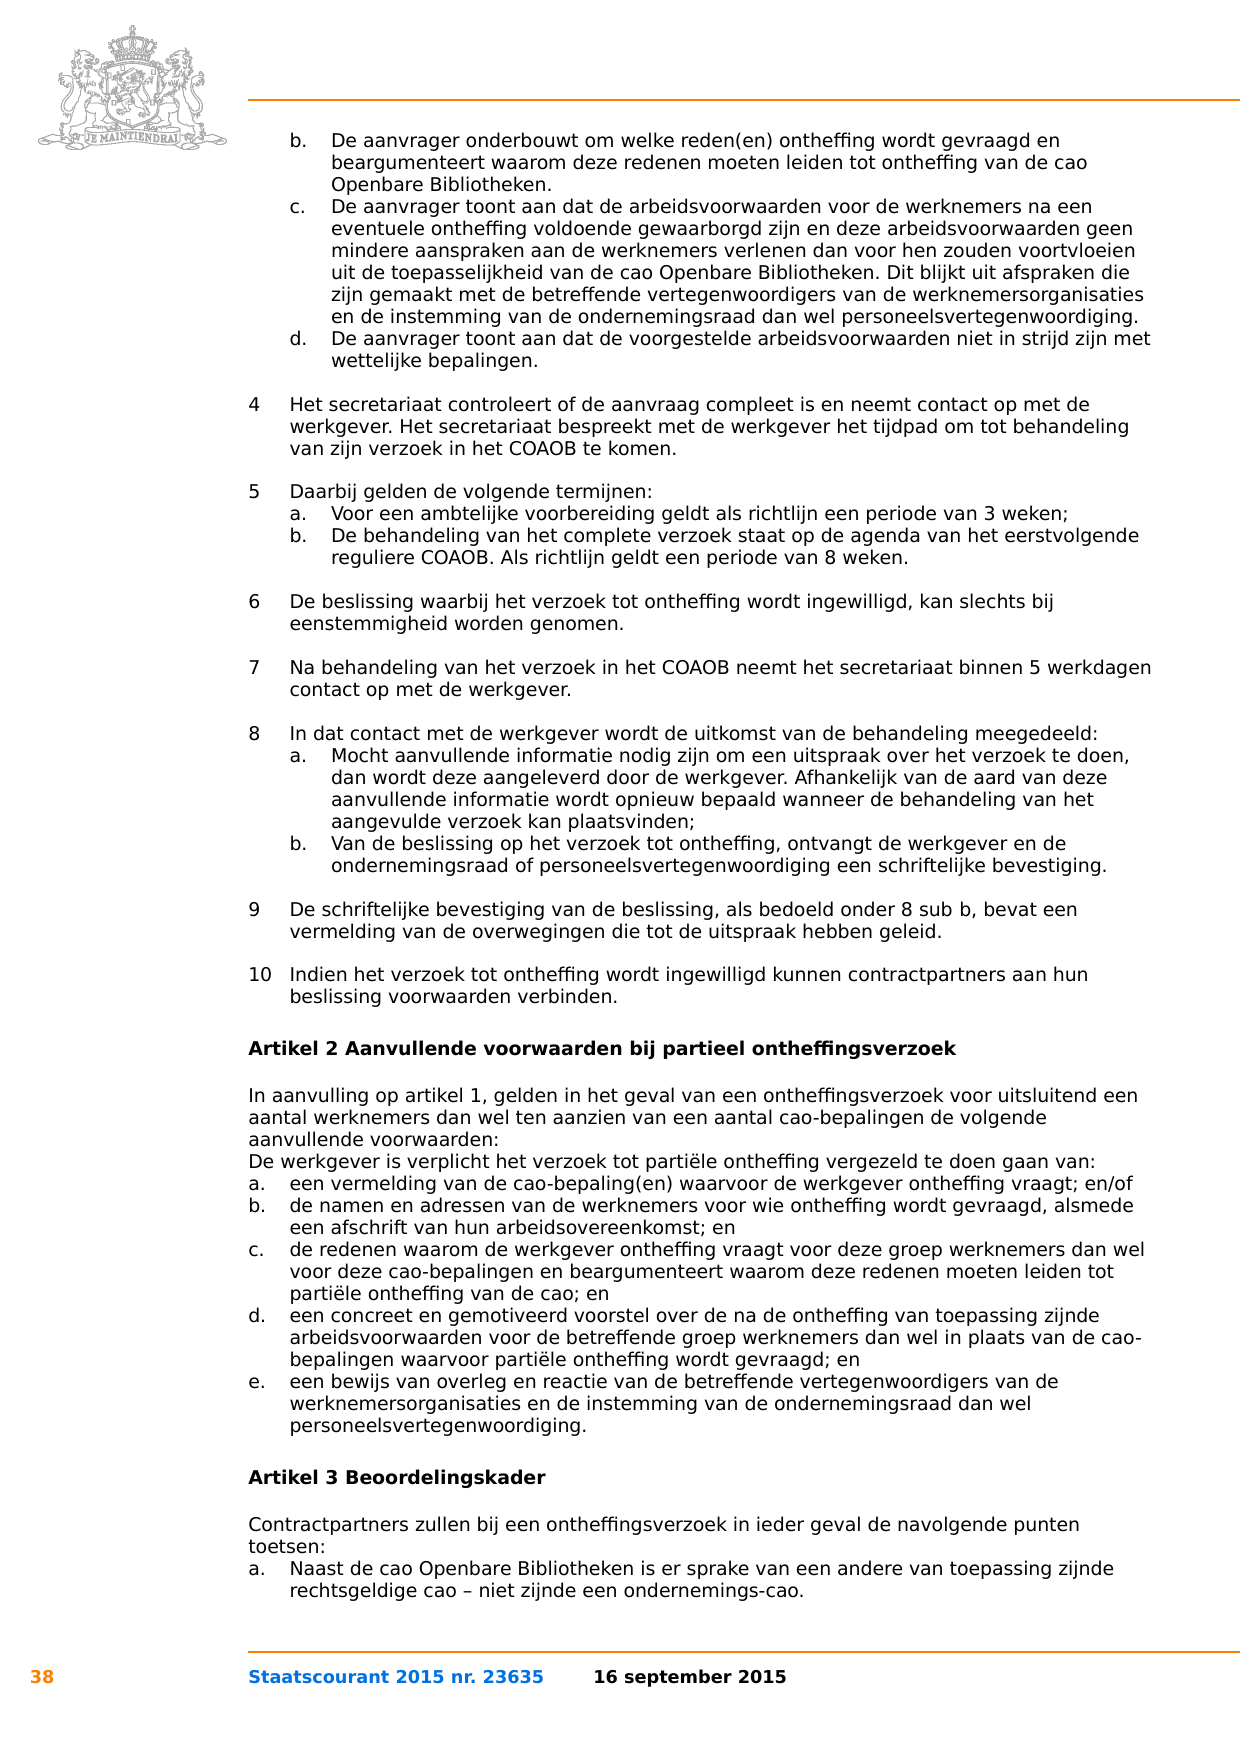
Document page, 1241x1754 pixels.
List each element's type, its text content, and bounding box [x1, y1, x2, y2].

text b. de namen en adressen van de werknemers voor wie ontheffing wordt gevraagd, alsmede een afschrift van hun arbeidsovereenkomst; en [248, 1195, 1163, 1239]
text c. de redenen waarom de werkgever ontheffing vraagt voor deze groep werknemers dan wel voor deze cao-bepalingen en beargumenteert waarom deze redenen moeten leiden tot partiële ontheffing van de cao; en [248, 1239, 1163, 1305]
text Contractpartners zullen bij een ontheffingsverzoek in ieder geval de navolgende punten toetsen: [248, 1514, 1163, 1558]
text d. een concreet en gemotiveerd voorstel over de na de ontheffing van toepassing zijnde arbeidsvoorwaarden voor de betreffende groep werknemers dan wel in plaats van de cao-bepalingen waarvoor partiële ontheffing wordt gevraagd; en [248, 1305, 1163, 1371]
text 4 Het secretariaat controleert of de aanvraag compleet is en neemt contact op met de werkgever. Het secretariaat bespreekt met de werkgever het tijdpad om tot behandeling van zijn verzoek in het COAOB te komen. [248, 393, 1163, 459]
text b. De behandeling van het complete verzoek staat op de agenda van het eerstvolgende reguliere COAOB. Als richtlijn geldt een periode van 8 weken. [289, 525, 1163, 569]
text 10 Indien het verzoek tot ontheffing wordt ingewilligd kunnen contractpartners aan hun beslissing voorwaarden verbinden. [248, 964, 1163, 1008]
picture [38, 25, 227, 150]
text a. een vermelding van de cao-bepaling(en) waarvoor de werkgever ontheffing vraagt; en/of [248, 1173, 1163, 1195]
text e. een bewijs van overleg en reactie van de betreffende vertegenwoordigers van de werknemersorganisaties en de instemming van de ondernemingsraad dan wel personeelsvertegenwoordiging. [248, 1371, 1163, 1437]
text d. De aanvrager toont aan dat de voorgestelde arbeidsvoorwaarden niet in strijd zijn met wettelijke bepalingen. [289, 328, 1163, 372]
text 7 Na behandeling van het verzoek in het COAOB neemt het secretariaat binnen 5 werkdagen contact op met de werkgever. [248, 657, 1163, 701]
text 5 Daarbij gelden de volgende termijnen: [248, 481, 1163, 503]
text In aanvulling op artikel 1, gelden in het geval van een ontheffingsverzoek voor uitsluitend een aantal werknemers dan wel ten aanzien van een aantal cao-bepalingen de volgende aanvullende voorwaarden: [248, 1085, 1163, 1151]
text a. Voor een ambtelijke voorbereiding geldt als richtlijn een periode van 3 weken; [289, 503, 1163, 525]
text a. Naast de cao Openbare Bibliotheken is er sprake van een andere van toepassing zijnde rechtsgeldige cao – niet zijnde een ondernemings-cao. [248, 1558, 1163, 1602]
text 6 De beslissing waarbij het verzoek tot ontheffing wordt ingewilligd, kan slechts bij eenstemmigheid worden genomen. [248, 591, 1163, 635]
text De werkgever is verplicht het verzoek tot partiële ontheffing vergezeld te doen gaan van: [248, 1151, 1163, 1173]
text a. Mocht aanvullende informatie nodig zijn om een uitspraak over het verzoek te doen, dan wordt deze aangeleverd door de werkgever. Afhankelijk van de aard van deze aanvullende informatie wordt opnieuw bepaald wanneer de behandeling van het aangevulde verzoek kan plaatsvinden; [289, 745, 1163, 833]
text c. De aanvrager toont aan dat de arbeidsvoorwaarden voor de werknemers na een eventuele ontheffing voldoende gewaarborgd zijn en deze arbeidsvoorwaarden geen mindere aanspraken aan de werknemers verlenen dan voor hen zouden voortvloeien uit de toepasselijkheid van de cao Openbare Bibliotheken. Dit blijkt uit afspraken die zijn gemaakt met de betreffende vertegenwoordigers van de werknemersorganisaties en de instemming van de ondernemingsraad dan wel personeelsvertegenwoordiging. [289, 196, 1163, 328]
text b. De aanvrager onderbouwt om welke reden(en) ontheffing wordt gevraagd en beargumenteert waarom deze redenen moeten leiden tot ontheffing van de cao Openbare Bibliotheken. [289, 130, 1163, 196]
subtitle Artikel 2 Aanvullende voorwaarden bij partieel ontheffingsverzoek [248, 1038, 1163, 1060]
text 9 De schriftelijke bevestiging van de beslissing, als bedoeld onder 8 sub b, bevat een vermelding van de overwegingen die tot de uitspraak hebben geleid. [248, 898, 1163, 942]
text b. Van de beslissing op het verzoek tot ontheffing, ontvangt de werkgever en de ondernemingsraad of personeelsvertegenwoordiging een schriftelijke bevestiging. [289, 833, 1163, 877]
text 8 In dat contact met de werkgever wordt de uitkomst van de behandeling meegedeeld: [248, 723, 1163, 745]
subtitle Artikel 3 Beoordelingskader [248, 1467, 1163, 1489]
